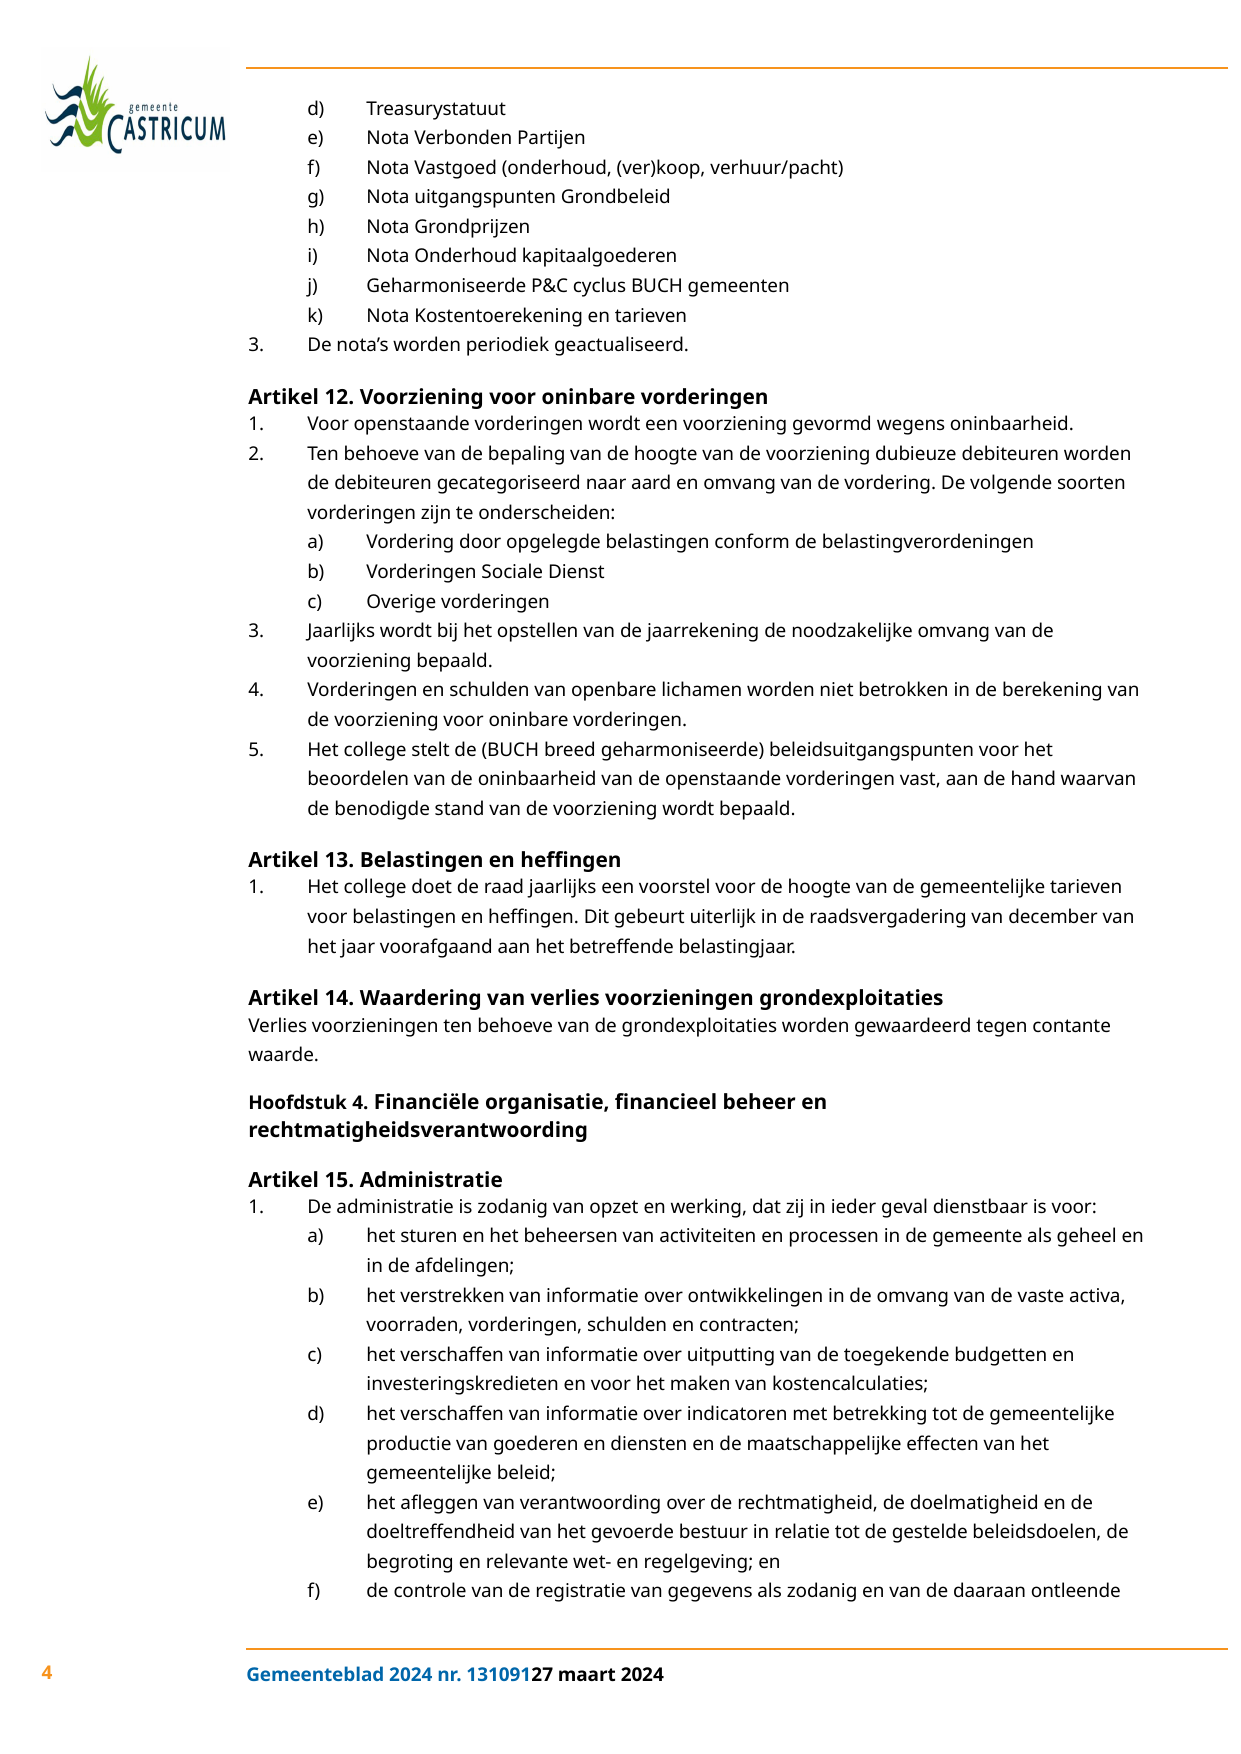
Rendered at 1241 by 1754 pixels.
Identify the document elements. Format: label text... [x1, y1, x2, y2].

list het verstrekken van informatie over ontwikkelingen in de omvang van de vaste activa, voorraden, vorderingen, schulden en contracten; [307, 1282, 1152, 1337]
list Nota Onderhoud kapitaalgoederen [307, 243, 1152, 268]
list Het college stelt de (BUCH breed geharmoniseerde) beleidsuitgangspunten voor het beoordelen van de oninbaarheid van de openstaande vorderingen vast, aan de hand waarvan de benodigde stand van de voorziening wordt bepaald. [248, 736, 1152, 821]
list Nota uitgangspunten Grondbeleid [307, 183, 1152, 209]
list Jaarlijks wordt bij het opstellen van de jaarrekening de noodzakelijke omvang van de voorziening bepaald. [248, 617, 1152, 673]
picture [41, 47, 231, 172]
list Vordering door opgelegde belastingen conform de belastingverordeningen [307, 529, 1152, 554]
text Artikel 12. Voorziening voor oninbare vorderingen [248, 382, 1152, 410]
list het afleggen van verantwoording over de rechtmatigheid, de doelmatigheid en de doeltreffendheid van het gevoerde bestuur in relatie tot de gestelde beleidsdoelen, de begroting en relevante wet- en regelgeving; en [307, 1489, 1152, 1574]
text Artikel 15. Administratie [248, 1165, 1152, 1193]
list Nota Vastgoed (onderhoud, (ver)koop, verhuur/pacht) [307, 154, 1152, 180]
list Vorderingen en schulden van openbare lichamen worden niet betrokken in de berekening van de voorziening voor oninbare vorderingen. [248, 677, 1152, 732]
list Treasurystatuut [307, 95, 1152, 121]
list de controle van de registratie van gegevens als zodanig en van de daaraan ontleende [307, 1578, 1152, 1603]
list het sturen en het beheersen van activiteiten en processen in de gemeente als geheel en in de afdelingen; [307, 1223, 1152, 1278]
list De administratie is zodanig van opzet en werking, dat zij in ieder geval dienstbaar is voor: [248, 1193, 1152, 1219]
text Artikel 14. Waardering van verlies voorzieningen grondexploitaties [248, 983, 1152, 1012]
list Vorderingen Sociale Dienst [307, 558, 1152, 584]
list Nota Grondprijzen [307, 213, 1152, 239]
list Voor openstaande vorderingen wordt een voorziening gevormd wegens oninbaarheid. [248, 410, 1152, 436]
text Hoofdstuk 4. Financiële organisatie, financieel beheer en rechtmatigheidsverantwoording [248, 1087, 1152, 1144]
list Het college doet de raad jaarlijks een voorstel voor de hoogte van de gemeentelijke tarieven voor belastingen en heffingen. Dit gebeurt uiterlijk in de raadsvergadering van december van het jaar voorafgaand aan het betreffende belastingjaar. [248, 874, 1152, 959]
list De nota’s worden periodiek geactualiseerd. [248, 331, 1152, 357]
list Overige vorderingen [307, 588, 1152, 613]
list Nota Kostentoerekening en tarieven [307, 302, 1152, 328]
list Nota Verbonden Partijen [307, 124, 1152, 150]
text Verlies voorzieningen ten behoeve van de grondexploitaties worden gewaardeerd tegen contante waarde. [248, 1012, 1152, 1067]
list Geharmoniseerde P&C cyclus BUCH gemeenten [307, 272, 1152, 298]
list Ten behoeve van de bepaling van de hoogte van de voorziening dubieuze debiteuren worden de debiteuren gecategoriseerd naar aard en omvang van de vordering. De volgende soorten vorderingen zijn te onderscheiden: [248, 440, 1152, 525]
text Artikel 13. Belastingen en heffingen [248, 845, 1152, 874]
list het verschaffen van informatie over indicatoren met betrekking tot de gemeentelijke productie van goederen en diensten en de maatschappelijke effecten van het gemeentelijke beleid; [307, 1400, 1152, 1485]
list het verschaffen van informatie over uitputting van de toegekende budgetten en investeringskredieten en voor het maken van kostencalculaties; [307, 1341, 1152, 1396]
